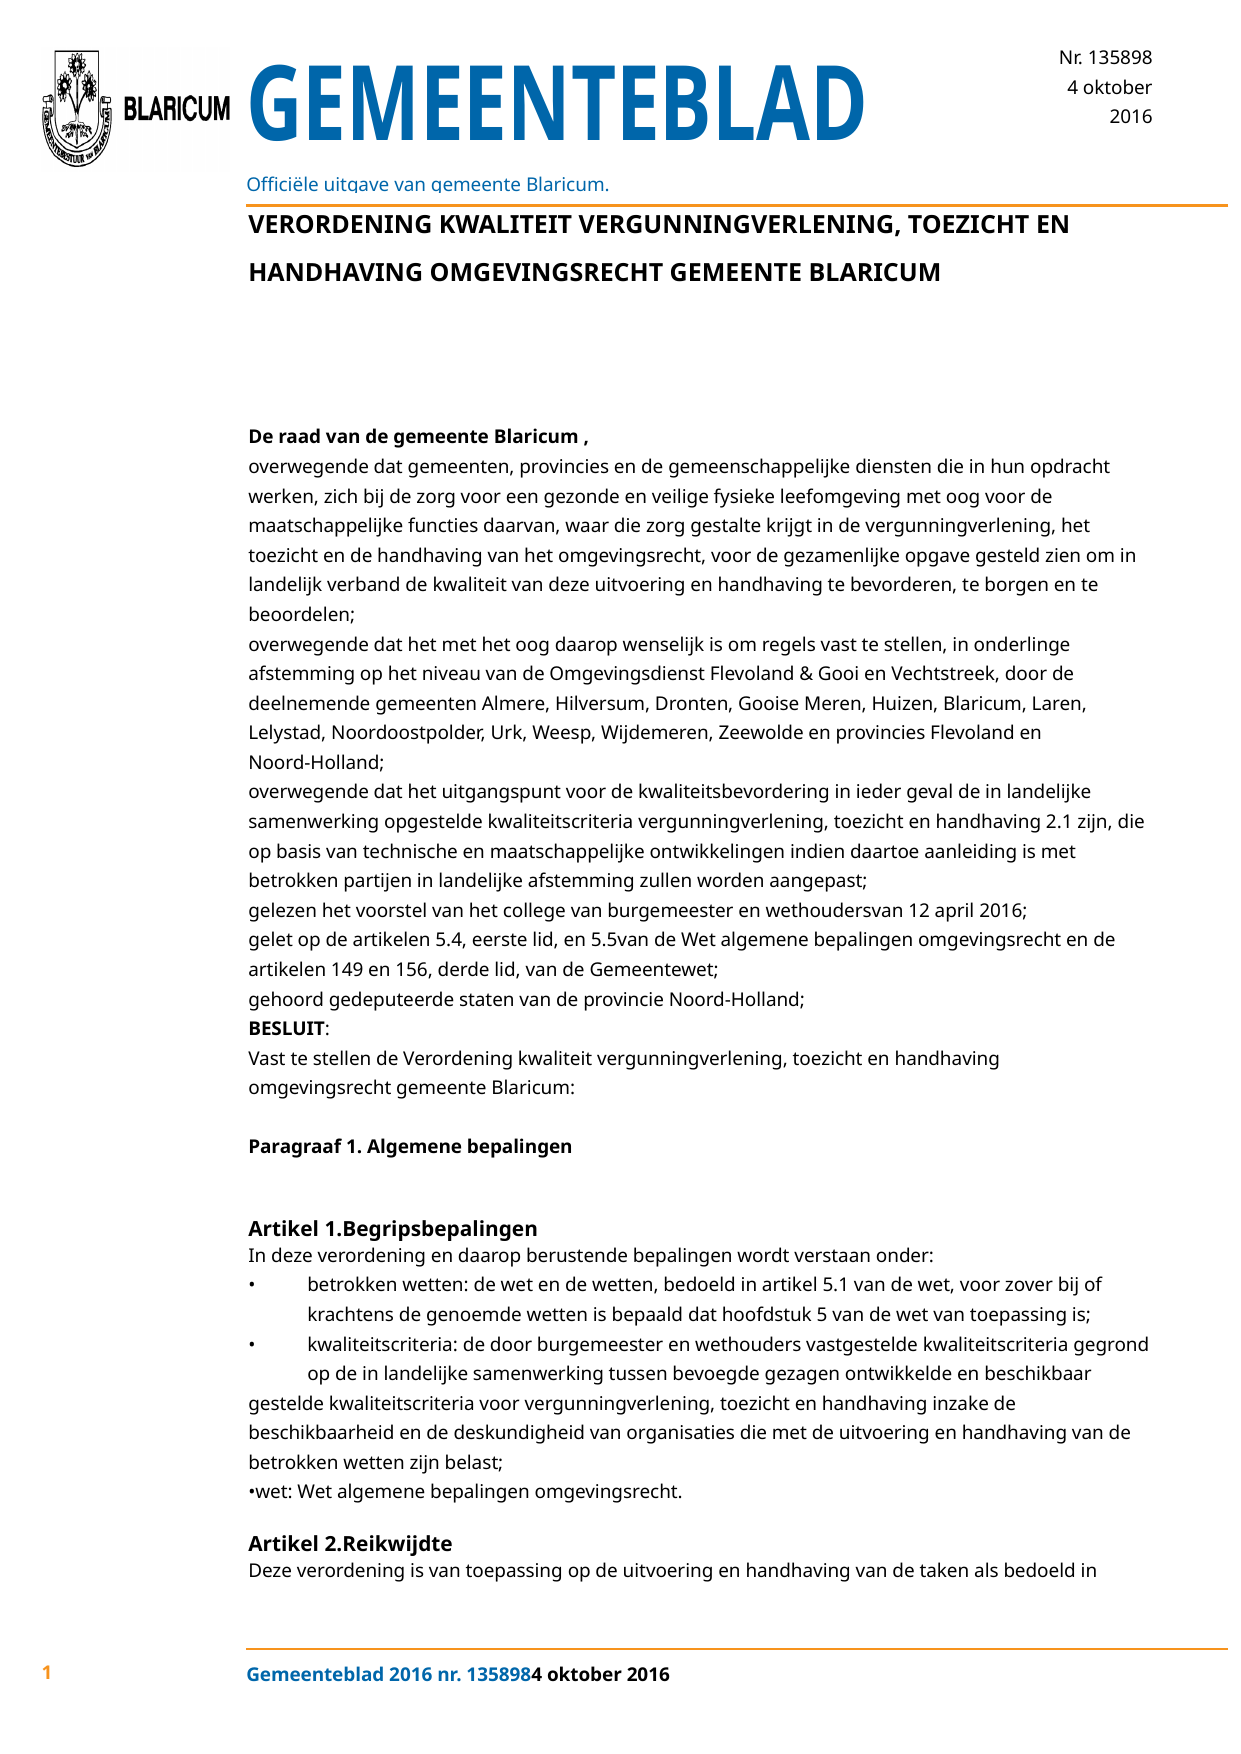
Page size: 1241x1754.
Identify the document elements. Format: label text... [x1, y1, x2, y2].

text Artikel 1.Begripsbepalingen [248, 1214, 1152, 1242]
text omgevingsrecht gemeente Blaricum: [248, 1074, 1152, 1100]
text Lelystad, Noordoostpolder, Urk, Weesp, Wijdemeren, Zeewolde en provincies Flevoland en [248, 719, 1152, 745]
text gelezen het voorstel van het college van burgemeester en wethoudersvan 12 april 2016; [248, 897, 1152, 923]
text Noord-Holland; [248, 749, 1152, 775]
text overwegende dat het uitgangspunt voor de kwaliteitsbevordering in ieder geval de in landelijke samenwerking opgestelde kwaliteitscriteria vergunningverlening, toezicht en handhaving 2.1 zijn, die op basis van technische en maatschappelijke ontwikkelingen indien daartoe aanleiding is met betrokken partijen in landelijke afstemming zullen worden aangepast; [248, 779, 1152, 893]
text maatschappelijke functies daarvan, waar die zorg gestalte krijgt in de vergunningverlening, het toezicht en de handhaving van het omgevingsrecht, voor de gezamenlijke opgave gesteld zien om in landelijk verband de kwaliteit van deze uitvoering en handhaving te bevorderen, te borgen en te beoordelen; [248, 512, 1152, 627]
text Artikel 2.Reikwijdte [248, 1529, 1152, 1558]
text In deze verordening en daarop berustende bepalingen wordt verstaan onder: [248, 1242, 1152, 1268]
text deelnemende gemeenten Almere, Hilversum, Dronten, Gooise Meren, Huizen, Blaricum, Laren, [248, 690, 1152, 716]
text Deze verordening is van toepassing op de uitvoering en handhaving van de taken als bedoeld in [248, 1558, 1152, 1583]
text De raad van de gemeente Blaricum , [248, 424, 1152, 449]
text afstemming op het niveau van de Omgevingsdienst Flevoland & Gooi en Vechtstreek, door de [248, 660, 1152, 686]
text overwegende dat gemeenten, provincies en de gemeenschappelijke diensten die in hun opdracht werken, zich bij de zorg voor een gezonde en veilige fysieke leefomgeving met oog voor de [248, 453, 1152, 508]
text gestelde kwaliteitscriteria voor vergunningverlening, toezicht en handhaving inzake de [248, 1390, 1152, 1416]
picture [41, 47, 231, 172]
text Paragraaf 1. Algemene bepalingen [248, 1134, 1152, 1159]
list betrokken wetten: de wet en de wetten, bedoeld in artikel 5.1 van de wet, voor zover bij of krachtens de genoemde wetten is bepaald dat hoofdstuk 5 van de wet van toepassing is; [248, 1272, 1152, 1327]
text Vast te stellen de Verordening kwaliteit vergunningverlening, toezicht en handhaving [248, 1045, 1152, 1071]
text gelet op de artikelen 5.4, eerste lid, en 5.5van de Wet algemene bepalingen omgevingsrecht en de artikelen 149 en 156, derde lid, van de Gemeentewet; [248, 927, 1152, 982]
text •wet: Wet algemene bepalingen omgevingsrecht. [248, 1479, 1152, 1504]
text VERORDENING KWALITEIT VERGUNNINGVERLENING, TOEZICHT EN HANDHAVING OMGEVINGSRECHT GEMEENTE BLARICUM [248, 207, 1152, 288]
text beschikbaarheid en de deskundigheid van organisaties die met de uitvoering en handhaving van de betrokken wetten zijn belast; [248, 1419, 1152, 1475]
list kwaliteitscriteria: de door burgemeester en wethouders vastgestelde kwaliteitscriteria gegrond op de in landelijke samenwerking tussen bevoegde gezagen ontwikkelde en beschikbaar [248, 1331, 1152, 1386]
text gehoord gedeputeerde staten van de provincie Noord-Holland; [248, 986, 1152, 1011]
text BESLUIT: [248, 1015, 1152, 1041]
text overwegende dat het met het oog daarop wenselijk is om regels vast te stellen, in onderlinge [248, 631, 1152, 656]
